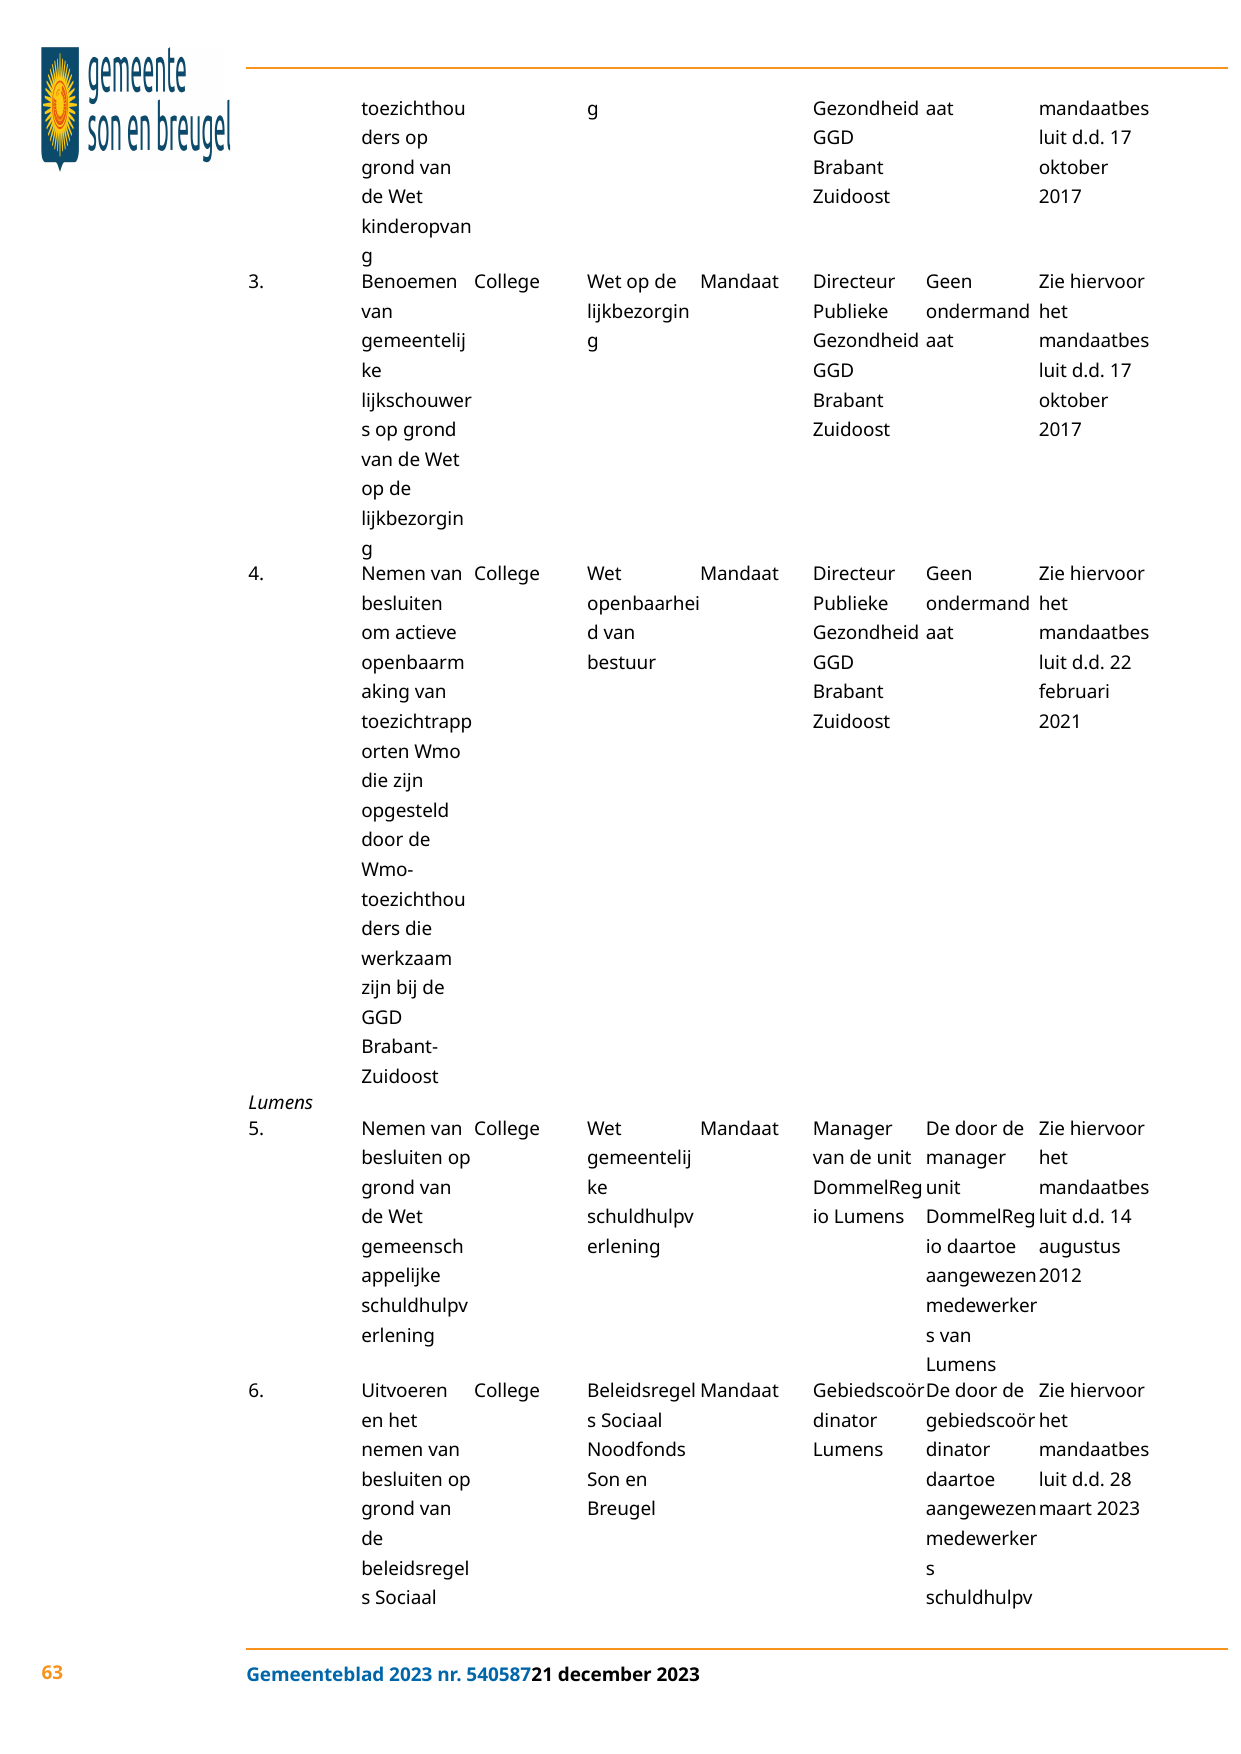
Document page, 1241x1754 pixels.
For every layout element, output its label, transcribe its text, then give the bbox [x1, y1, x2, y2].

table_cell Gebiedscoördinator Lumens [813, 1377, 926, 1610]
table_cell Gezondheid GGD Brabant Zuidoost [813, 95, 926, 268]
table_cell [248, 95, 361, 268]
table_cell Zie hiervoor het mandaatbesluit d.d. 14 augustus 2012 [1039, 1115, 1152, 1377]
table_cell Wet gemeentelijke schuldhulpverlening [587, 1115, 700, 1377]
table_cell Zie hiervoor het mandaatbesluit d.d. 22 februari 2021 [1039, 560, 1152, 1089]
table_cell Uitvoeren en het nemen van besluiten op grond van de beleidsregels Sociaal [361, 1377, 474, 1610]
table_cell 5. [248, 1115, 361, 1377]
table_cell Nemen van besluiten op grond van de Wet gemeenschappelijke schuldhulpverlening [361, 1115, 474, 1377]
table_cell aat [926, 95, 1038, 268]
table_cell Wet op de lijkbezorging [587, 269, 700, 560]
table_cell Mandaat [700, 269, 813, 560]
table_cell Zie hiervoor het mandaatbesluit d.d. 17 oktober 2017 [1039, 269, 1152, 560]
table_cell College [474, 269, 587, 560]
table_cell 3. [248, 269, 361, 560]
table_cell g [587, 95, 700, 268]
table_cell Geen ondermandaat [926, 560, 1038, 1089]
table_cell [474, 95, 587, 268]
table_cell Beleidsregels Sociaal Noodfonds Son en Breugel [587, 1377, 700, 1610]
table_cell Mandaat [700, 1377, 813, 1610]
table_cell De door de gebiedscoördinator daartoe aangewezen medewerkers schuldhulpv [926, 1377, 1038, 1610]
table_cell Zie hiervoor het mandaatbesluit d.d. 28 maart 2023 [1039, 1377, 1152, 1610]
table_cell College [474, 1115, 587, 1377]
table_cell [700, 95, 813, 268]
table_cell mandaatbesluit d.d. 17 oktober 2017 [1039, 95, 1152, 268]
table_cell Benoemen van gemeentelijke lijkschouwers op grond van de Wet op de lijkbezorging [361, 269, 474, 560]
table_cell 4. [248, 560, 361, 1089]
table_cell College [474, 560, 587, 1089]
picture [41, 47, 231, 172]
table_cell Manager van de unit DommelRegio Lumens [813, 1115, 926, 1377]
table_cell 6. [248, 1377, 361, 1610]
table_cell Directeur Publieke Gezondheid GGD Brabant Zuidoost [813, 560, 926, 1089]
table_cell Mandaat [700, 560, 813, 1089]
table_cell toezichthouders op grond van de Wet kinderopvang [361, 95, 474, 268]
table_cell Directeur Publieke Gezondheid GGD Brabant Zuidoost [813, 269, 926, 560]
table_cell Lumens [248, 1089, 1152, 1115]
table_cell Wet openbaarheid van bestuur [587, 560, 700, 1089]
table_cell De door de manager unit DommelRegio daartoe aangewezen medewerkers van Lumens [926, 1115, 1038, 1377]
table_cell College [474, 1377, 587, 1610]
table_cell Nemen van besluiten om actieve openbaarmaking van toezichtrapporten Wmo die zijn opgesteld door de Wmo-toezichthouders die werkzaam zijn bij de GGD Brabant-Zuidoost [361, 560, 474, 1089]
table_cell Geen ondermandaat [926, 269, 1038, 560]
table_cell Mandaat [700, 1115, 813, 1377]
